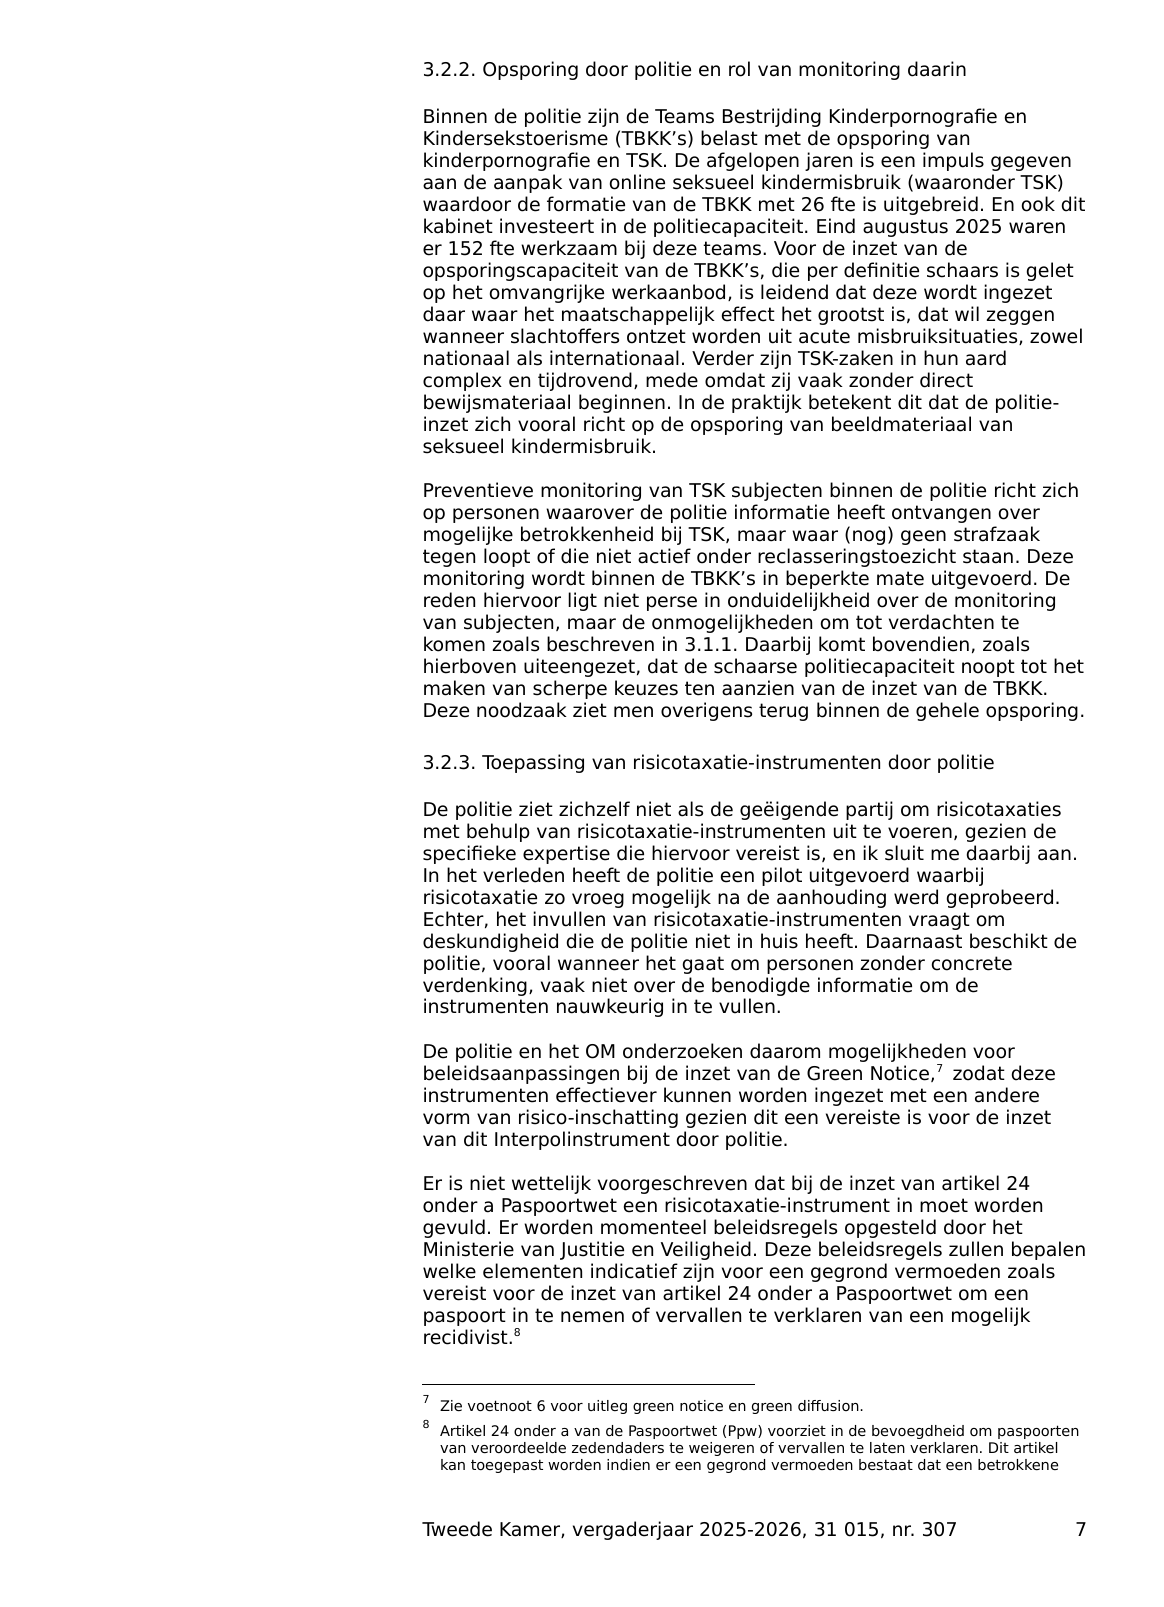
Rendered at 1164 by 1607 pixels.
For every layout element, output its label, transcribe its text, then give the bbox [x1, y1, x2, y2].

text De politie ziet zichzelf niet als de geëigende partij om risicotaxaties met behulp van risicotaxatie-instrumenten uit te voeren, gezien de specifieke expertise die hiervoor vereist is, en ik sluit me daarbij aan. In het verleden heeft de politie een pilot uitgevoerd waarbij risicotaxatie zo vroeg mogelijk na de aanhouding werd geprobeerd. Echter, het invullen van risicotaxatie-instrumenten vraagt om deskundigheid die de politie niet in huis heeft. Daarnaast beschikt de politie, vooral wanneer het gaat om personen zonder concrete verdenking, vaak niet over de benodigde informatie om de instrumenten nauwkeurig in te vullen. [422, 799, 1087, 1018]
text Er is niet wettelijk voorgeschreven dat bij de inzet van artikel 24 onder a Paspoortwet een risicotaxatie-instrument in moet worden gevuld. Er worden momenteel beleidsregels opgesteld door het Ministerie van Justitie en Veiligheid. Deze beleidsregels zullen bepalen welke elementen indicatief zijn voor een gegrond vermoeden zoals vereist voor de inzet van artikel 24 onder a Paspoortwet om een paspoort in te nemen of vervallen te verklaren van een mogelijk recidivist. [422, 1173, 1087, 1348]
text Zie voetnoot 6 voor uitleg green notice en green diffusion. [422, 1393, 1087, 1416]
text Preventieve monitoring van TSK subjecten binnen de politie richt zich op personen waarover de politie informatie heeft ontvangen over mogelijke betrokkenheid bij TSK, maar waar (nog) geen strafzaak tegen loopt of die niet actief onder reclasseringstoezicht staan. Deze monitoring wordt binnen de TBKK’s in beperkte mate uitgevoerd. De reden hiervoor ligt niet perse in onduidelijkheid over de monitoring van subjecten, maar de onmogelijkheden om tot verdachten te komen zoals beschreven in 3.1.1. Daarbij komt bovendien, zoals hierboven uiteengezet, dat de schaarse politiecapaciteit noopt tot het maken van scherpe keuzes ten aanzien van de inzet van de TBKK. Deze noodzaak ziet men overigens terug binnen de gehele opsporing. [422, 480, 1087, 722]
text Artikel 24 onder a van de Paspoortwet (Ppw) voorziet in de bevoegdheid om paspoorten van veroordeelde zedendaders te weigeren of vervallen te laten verklaren. Dit artikel kan toegepast worden indien er een gegrond vermoeden bestaat dat een betrokkene [422, 1418, 1087, 1474]
text Binnen de politie zijn de Teams Bestrijding Kinderpornografie en Kindersekstoerisme (TBKK’s) belast met de opsporing van kinderpornografie en TSK. De afgelopen jaren is een impuls gegeven aan de aanpak van online seksueel kindermisbruik (waaronder TSK) waardoor de formatie van de TBKK met 26 fte is uitgebreid. En ook dit kabinet investeert in de politiecapaciteit. Eind augustus 2025 waren er 152 fte werkzaam bij deze teams. Voor de inzet van de opsporingscapaciteit van de TBKK’s, die per definitie schaars is gelet op het omvangrijke werkaanbod, is leidend dat deze wordt ingezet daar waar het maatschappelijk effect het grootst is, dat wil zeggen wanneer slachtoffers ontzet worden uit acute misbruiksituaties, zowel nationaal als internationaal. Verder zijn TSK-zaken in hun aard complex en tijdrovend, mede omdat zij vaak zonder direct bewijsmateriaal beginnen. In de praktijk betekent dit dat de politie-inzet zich vooral richt op de opsporing van beeldmateriaal van seksueel kindermisbruik. [422, 106, 1087, 458]
text De politie en het OM onderzoeken daarom mogelijkheden voor beleidsaanpassingen bij de inzet van de Green Notice, zodat deze instrumenten effectiever kunnen worden ingezet met een andere vorm van risico-inschatting gezien dit een vereiste is voor de inzet van dit Interpolinstrument door politie. [422, 1041, 1087, 1151]
subtitle 3.2.3. Toepassing van risicotaxatie-instrumenten door politie [422, 752, 1087, 774]
subtitle 3.2.2. Opsporing door politie en rol van monitoring daarin [422, 59, 1087, 81]
